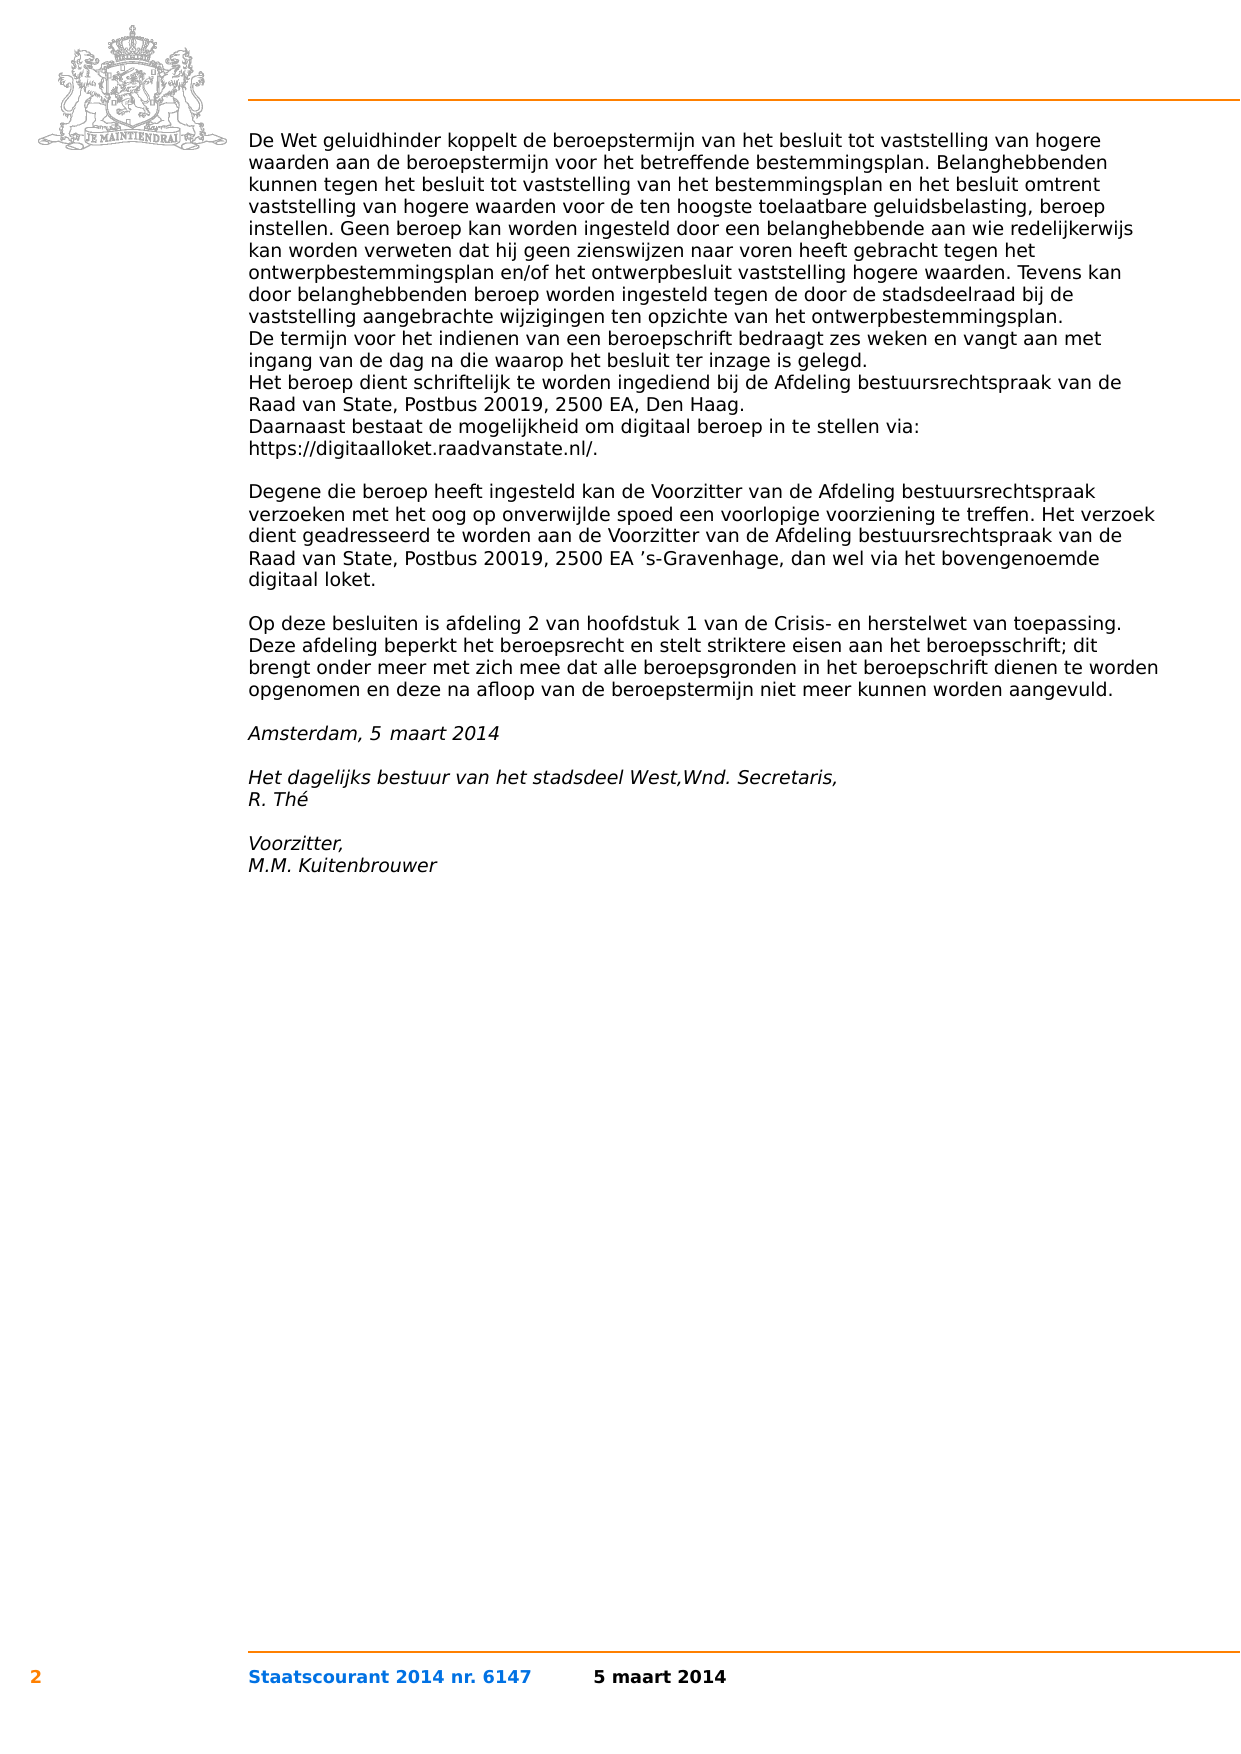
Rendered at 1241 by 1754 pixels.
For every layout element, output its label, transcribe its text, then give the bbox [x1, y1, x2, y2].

text Voorzitter, M.M. Kuitenbrouwer [248, 833, 1163, 877]
text Het dagelijks bestuur van het stadsdeel West,Wnd. Secretaris, R. Thé [248, 767, 1163, 811]
text Het beroep dient schriftelijk te worden ingediend bij de Afdeling bestuursrechtspraak van de Raad van State, Postbus 20019, 2500 EA, Den Haag. [248, 372, 1163, 416]
text Degene die beroep heeft ingesteld kan de Voorzitter van de Afdeling bestuursrechtspraak verzoeken met het oog op onverwijlde spoed een voorlopige voorziening te treffen. Het verzoek dient geadresseerd te worden aan de Voorzitter van de Afdeling bestuursrechtspraak van de Raad van State, Postbus 20019, 2500 EA ’s-Gravenhage, dan wel via het bovengenoemde digitaal loket. [248, 481, 1163, 591]
text Op deze besluiten is afdeling 2 van hoofdstuk 1 van de Crisis- en herstelwet van toepassing. Deze afdeling beperkt het beroepsrecht en stelt striktere eisen aan het beroepsschrift; dit brengt onder meer met zich mee dat alle beroepsgronden in het beroepschrift dienen te worden opgenomen en deze na afloop van de beroepstermijn niet meer kunnen worden aangevuld. [248, 613, 1163, 701]
text Daarnaast bestaat de mogelijkheid om digitaal beroep in te stellen via: https://digitaalloket.raadvanstate.nl/. [248, 416, 1163, 459]
text De Wet geluidhinder koppelt de beroepstermijn van het besluit tot vaststelling van hogere waarden aan de beroepstermijn voor het betreffende bestemmingsplan. Belanghebbenden kunnen tegen het besluit tot vaststelling van het bestemmingsplan en het besluit omtrent vaststelling van hogere waarden voor de ten hoogste toelaatbare geluidsbelasting, beroep instellen. Geen beroep kan worden ingesteld door een belanghebbende aan wie redelijkerwijs kan worden verweten dat hij geen zienswijzen naar voren heeft gebracht tegen het ontwerpbestemmingsplan en/of het ontwerpbesluit vaststelling hogere waarden. Tevens kan door belanghebbenden beroep worden ingesteld tegen de door de stadsdeelraad bij de vaststelling aangebrachte wijzigingen ten opzichte van het ontwerpbestemmingsplan. [248, 130, 1163, 328]
text De termijn voor het indienen van een beroepschrift bedraagt zes weken en vangt aan met ingang van de dag na die waarop het besluit ter inzage is gelegd. [248, 328, 1163, 372]
text Amsterdam, 5 maart 2014 [248, 723, 1163, 745]
picture [38, 25, 227, 150]
